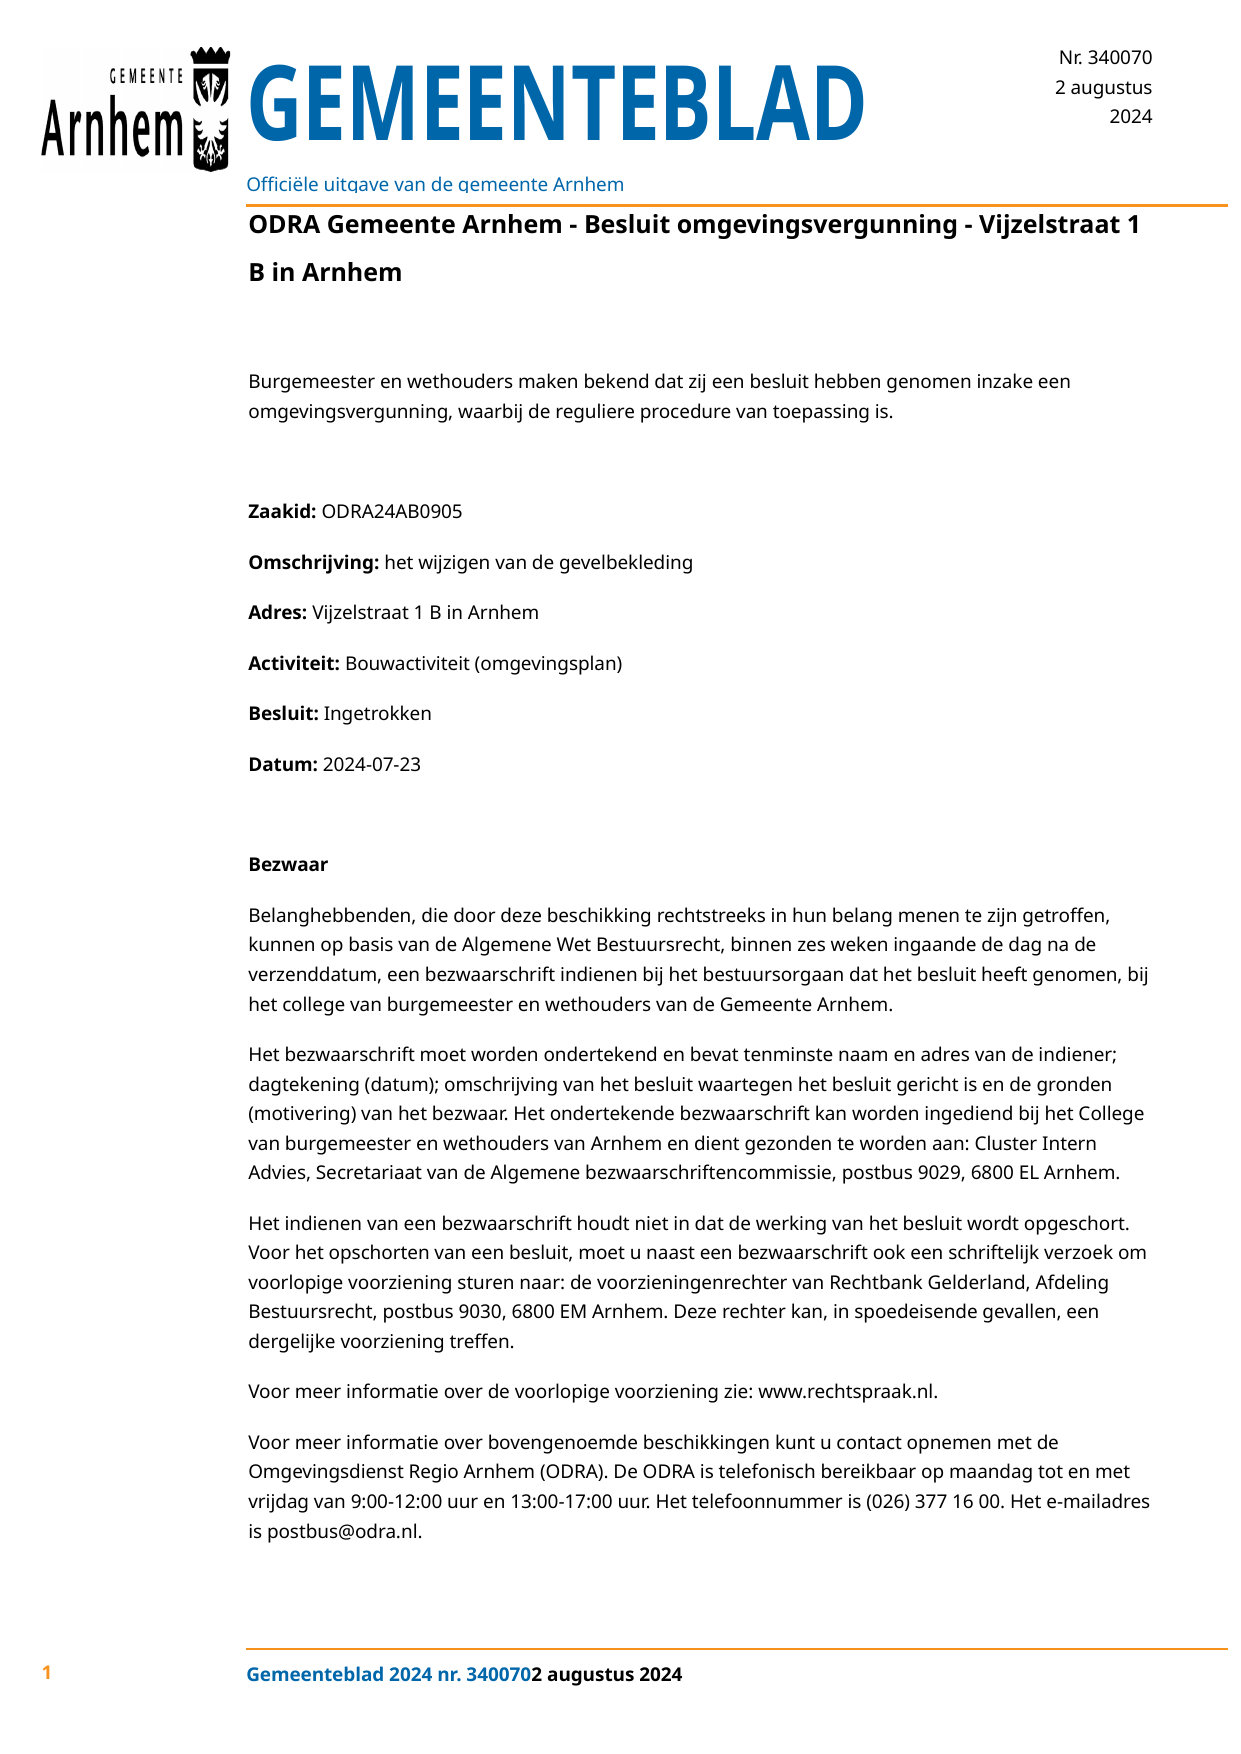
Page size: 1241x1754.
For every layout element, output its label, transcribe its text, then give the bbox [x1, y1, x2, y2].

text Het indienen van een bezwaarschrift houdt niet in dat de werking van het besluit wordt opgeschort. Voor het opschorten van een besluit, moet u naast een bezwaarschrift ook een schriftelijk verzoek om voorlopige voorziening sturen naar: de voorzieningenrechter van Rechtbank Gelderland, Afdeling Bestuursrecht, postbus 9030, 6800 EM Arnhem. Deze rechter kan, in spoedeisende gevallen, een dergelijke voorziening treffen. [248, 1210, 1152, 1354]
text Burgemeester en wethouders maken bekend dat zij een besluit hebben genomen inzake een omgevingsvergunning, waarbij de reguliere procedure van toepassing is. [248, 368, 1152, 424]
picture [41, 47, 231, 172]
text Bezwaar [248, 852, 1152, 877]
text Omschrijving: het wijzigen van de gevelbekleding [248, 549, 1152, 575]
text Zaakid: ODRA24AB0905 [248, 499, 1152, 524]
text Adres: Vijzelstraat 1 B in Arnhem [248, 599, 1152, 625]
text Voor meer informatie over bovengenoemde beschikkingen kunt u contact opnemen met de Omgevingsdienst Regio Arnhem (ODRA). De ODRA is telefonisch bereikbaar op maandag tot en met vrijdag van 9:00-12:00 uur en 13:00-17:00 uur. Het telefoonnummer is (026) 377 16 00. Het e-mailadres is postbus@odra.nl. [248, 1429, 1152, 1544]
text Belanghebbenden, die door deze beschikking rechtstreeks in hun belang menen te zijn getroffen, kunnen op basis van de Algemene Wet Bestuursrecht, binnen zes weken ingaande de dag na de verzenddatum, een bezwaarschrift indienen bij het bestuursorgaan dat het besluit heeft genomen, bij het college van burgemeester en wethouders van de Gemeente Arnhem. [248, 902, 1152, 1017]
text Besluit: Ingetrokken [248, 700, 1152, 726]
text Datum: 2024-07-23 [248, 751, 1152, 777]
text Activiteit: Bouwactiviteit (omgevingsplan) [248, 650, 1152, 676]
text Voor meer informatie over de voorlopige voorziening zie: www.rechtspraak.nl. [248, 1379, 1152, 1404]
text ODRA Gemeente Arnhem - Besluit omgevingsvergunning - Vijzelstraat 1 B in Arnhem [248, 207, 1152, 288]
text Het bezwaarschrift moet worden ondertekend en bevat tenminste naam en adres van de indiener; dagtekening (datum); omschrijving van het besluit waartegen het besluit gericht is en de gronden (motivering) van het bezwaar. Het ondertekende bezwaarschrift kan worden ingediend bij het College van burgemeester en wethouders van Arnhem en dient gezonden te worden aan: Cluster Intern Advies, Secretariaat van de Algemene bezwaarschriftencommissie, postbus 9029, 6800 EL Arnhem. [248, 1041, 1152, 1185]
